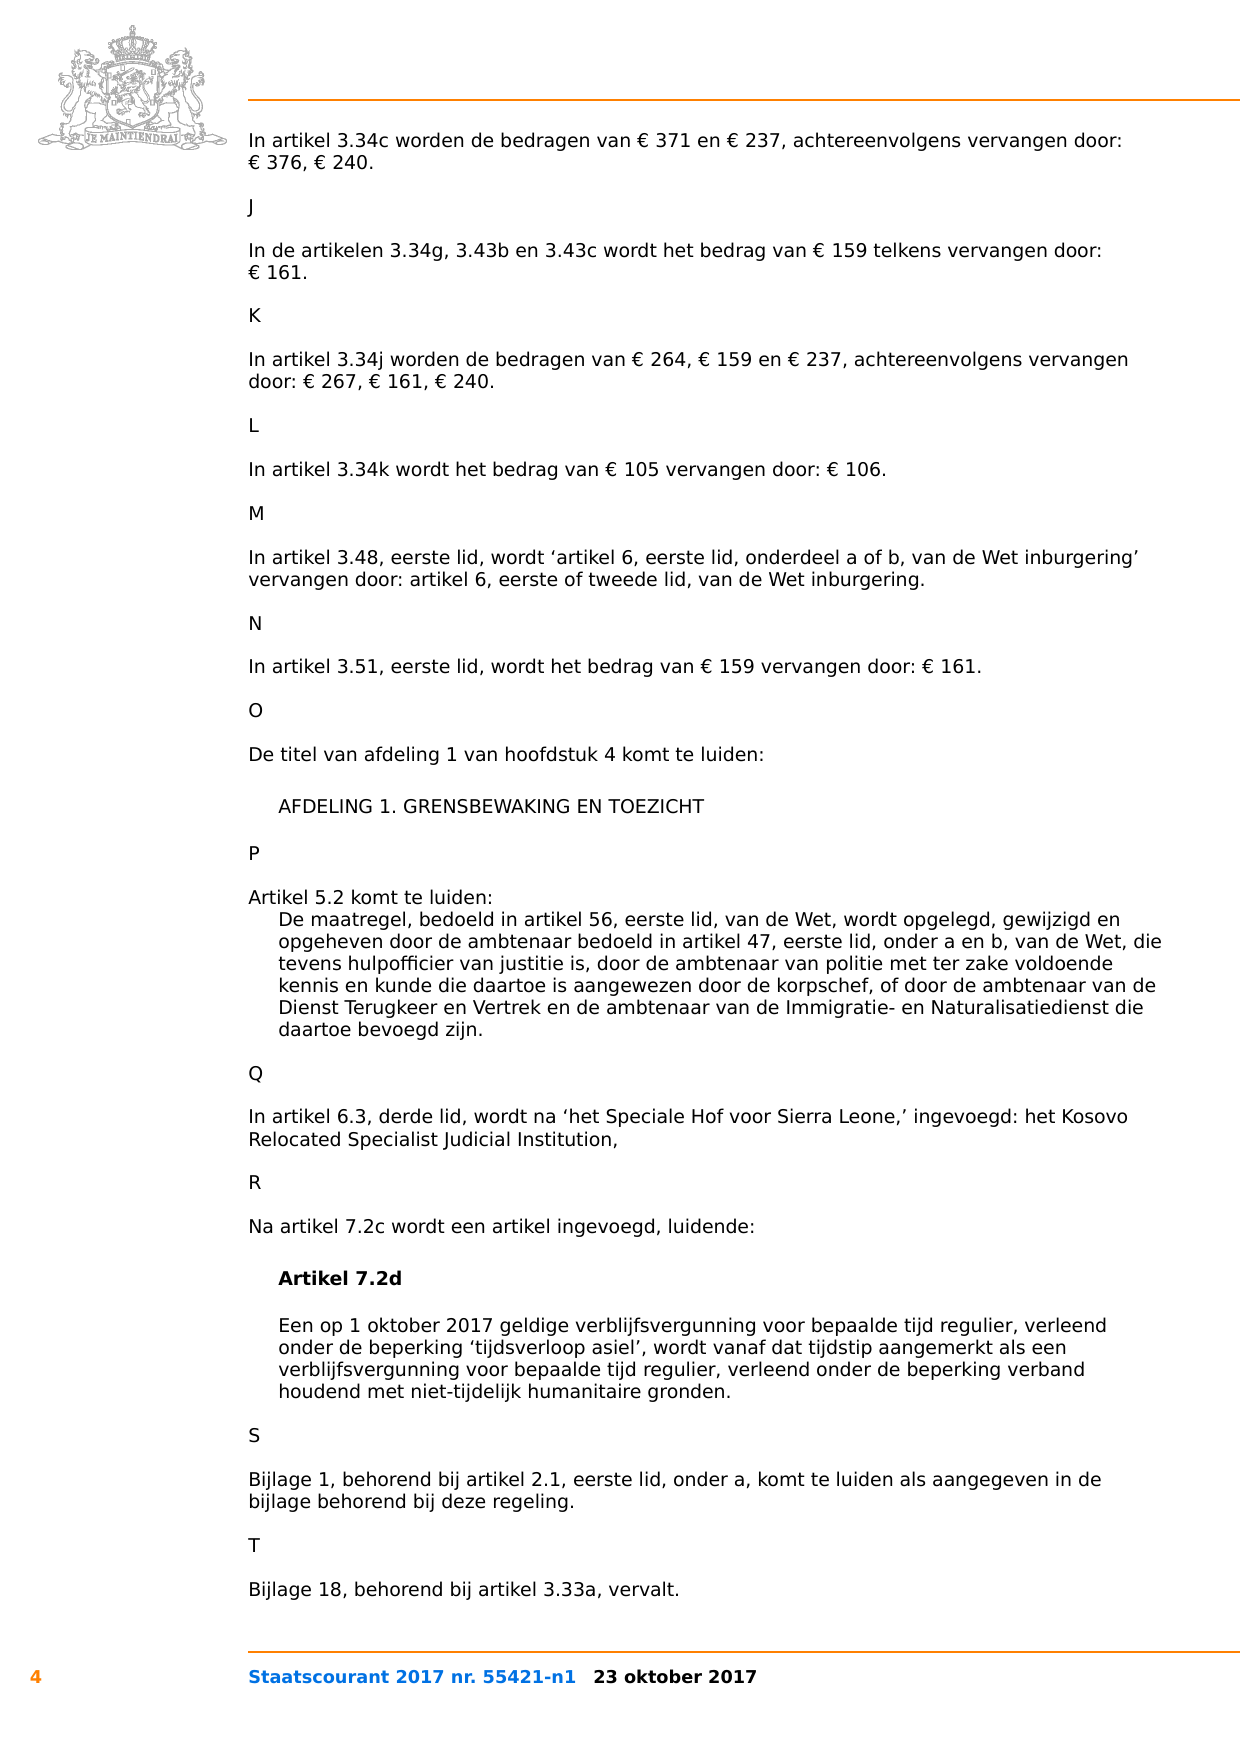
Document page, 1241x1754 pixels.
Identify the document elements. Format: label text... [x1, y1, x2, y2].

text M [248, 503, 1163, 525]
text K [248, 305, 1163, 327]
text In artikel 3.34k wordt het bedrag van € 105 vervangen door: € 106. [248, 459, 1163, 481]
text In artikel 6.3, derde lid, wordt na ‘het Speciale Hof voor Sierra Leone,’ ingevoegd: het Kosovo Relocated Specialist Judicial Institution, [248, 1106, 1163, 1150]
picture [38, 25, 227, 150]
text In artikel 3.34j worden de bedragen van € 264, € 159 en € 237, achtereenvolgens vervangen door: € 267, € 161, € 240. [248, 349, 1163, 393]
subtitle AFDELING 1. GRENSBEWAKING EN TOEZICHT [278, 796, 1163, 818]
subtitle Artikel 7.2d [278, 1268, 1163, 1290]
text In artikel 3.51, eerste lid, wordt het bedrag van € 159 vervangen door: € 161. [248, 656, 1163, 678]
text In de artikelen 3.34g, 3.43b en 3.43c wordt het bedrag van € 159 telkens vervangen door: € 161. [248, 239, 1163, 283]
text Bijlage 1, behorend bij artikel 2.1, eerste lid, onder a, komt te luiden als aangegeven in de bijlage behorend bij deze regeling. [248, 1469, 1163, 1513]
text N [248, 612, 1163, 634]
text In artikel 3.34c worden de bedragen van € 371 en € 237, achtereenvolgens vervangen door: € 376, € 240. [248, 130, 1163, 174]
text De titel van afdeling 1 van hoofdstuk 4 komt te luiden: [248, 744, 1163, 766]
text P [248, 843, 1163, 865]
text T [248, 1534, 1163, 1557]
text S [248, 1425, 1163, 1447]
text Bijlage 18, behorend bij artikel 3.33a, vervalt. [248, 1578, 1163, 1600]
text R [248, 1172, 1163, 1194]
text Na artikel 7.2c wordt een artikel ingevoegd, luidende: [248, 1216, 1163, 1238]
text Artikel 5.2 komt te luiden: [248, 887, 1163, 909]
text Q [248, 1063, 1163, 1084]
text In artikel 3.48, eerste lid, wordt ‘artikel 6, eerste lid, onderdeel a of b, van de Wet inburgering’ vervangen door: artikel 6, eerste of tweede lid, van de Wet inburgering. [248, 547, 1163, 591]
text J [248, 196, 1163, 218]
text Een op 1 oktober 2017 geldige verblijfsvergunning voor bepaalde tijd regulier, verleend onder de beperking ‘tijdsverloop asiel’, wordt vanaf dat tijdstip aangemerkt als een verblijfsvergunning voor bepaalde tijd regulier, verleend onder de beperking verband houdend met niet-tijdelijk humanitaire gronden. [278, 1315, 1163, 1403]
text L [248, 415, 1163, 437]
text O [248, 700, 1163, 722]
text De maatregel, bedoeld in artikel 56, eerste lid, van de Wet, wordt opgelegd, gewijzigd en opgeheven door de ambtenaar bedoeld in artikel 47, eerste lid, onder a en b, van de Wet, die tevens hulpofficier van justitie is, door de ambtenaar van politie met ter zake voldoende kennis en kunde die daartoe is aangewezen door de korpschef, of door de ambtenaar van de Dienst Terugkeer en Vertrek en de ambtenaar van de Immigratie- en Naturalisatiedienst die daartoe bevoegd zijn. [278, 909, 1163, 1041]
